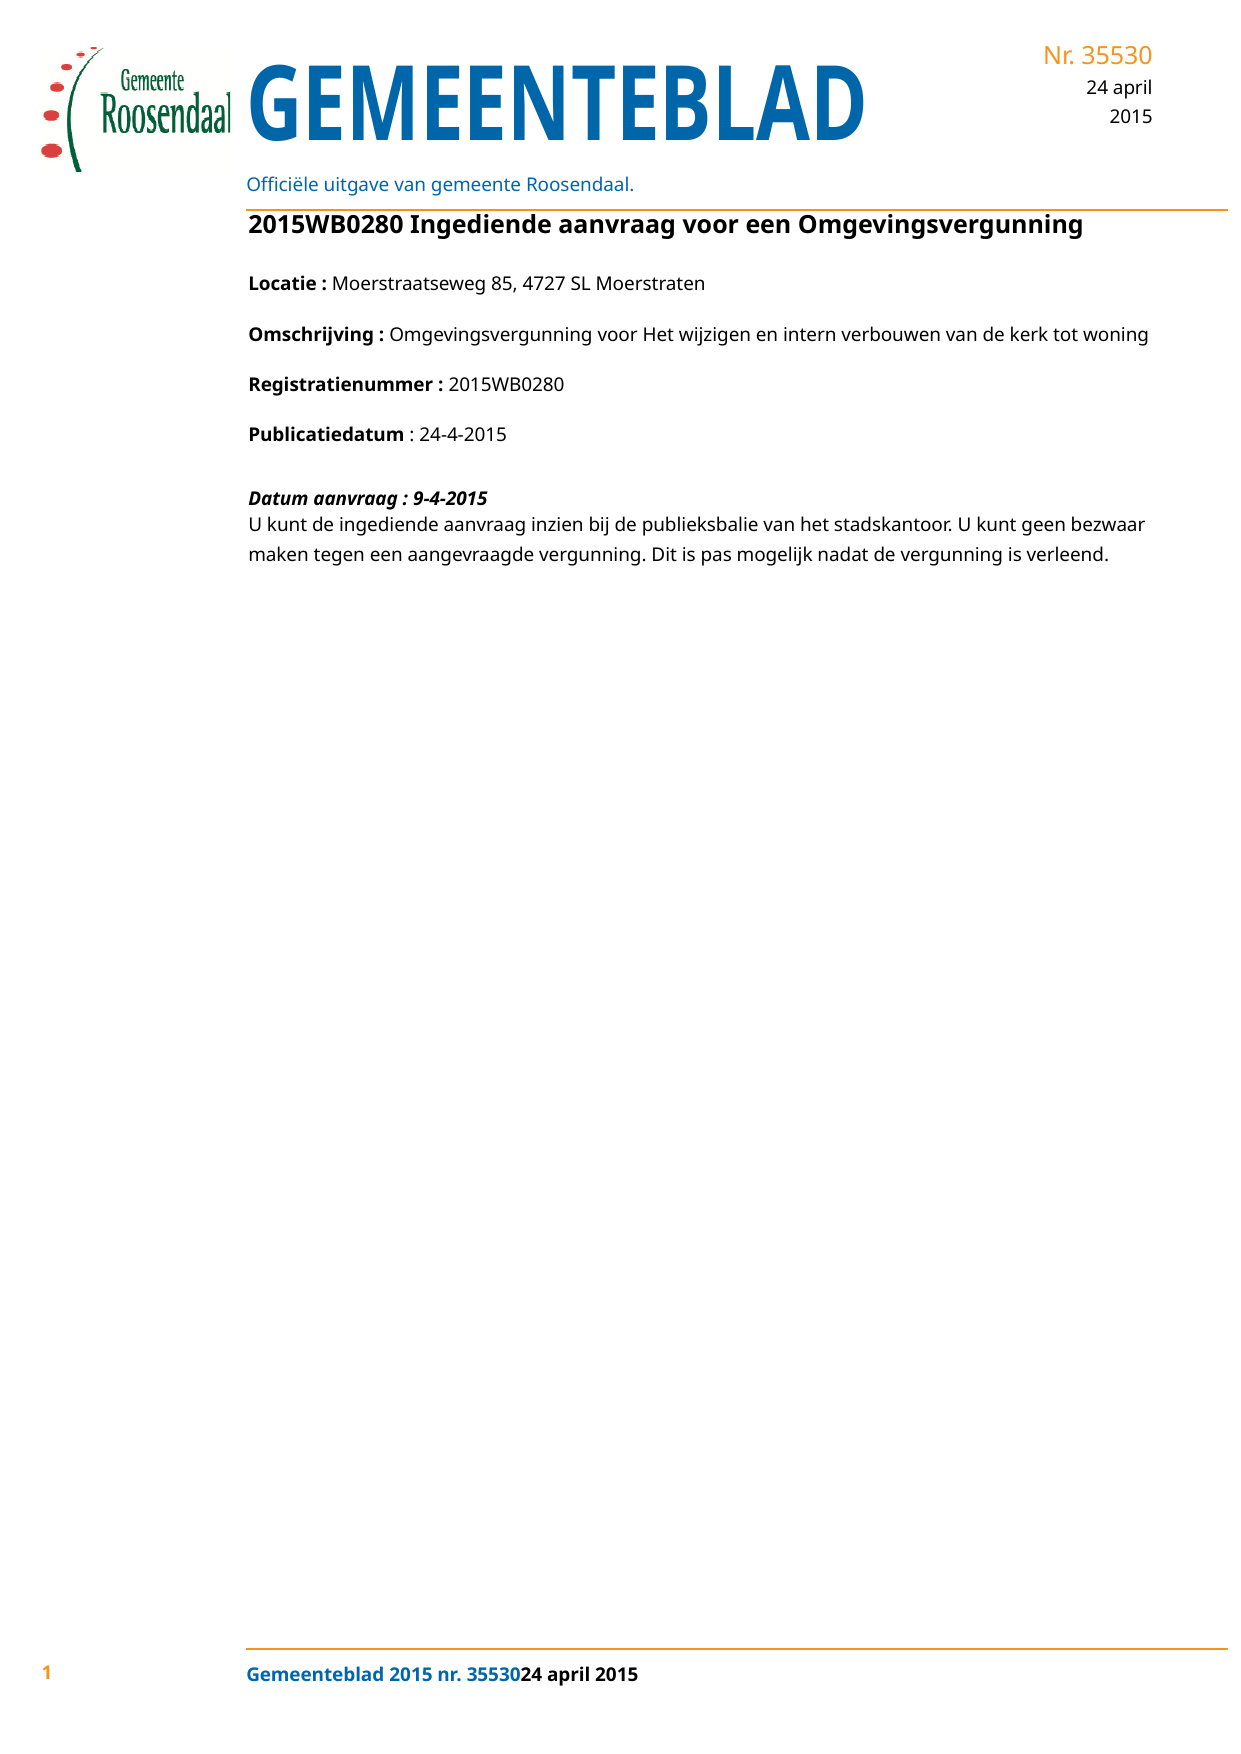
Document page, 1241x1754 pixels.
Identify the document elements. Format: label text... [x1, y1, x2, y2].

text Registratienummer : 2015WB0280 [248, 371, 1152, 397]
picture [41, 47, 231, 172]
text Omschrijving : Omgevingsvergunning voor Het wijzigen en intern verbouwen van de kerk tot woning [248, 321, 1152, 346]
text Locatie : Moerstraatseweg 85, 4727 SL Moerstraten [248, 270, 1152, 296]
text Publicatiedatum : 24-4-2015 [248, 422, 1152, 447]
text Datum aanvraag : 9-4-2015 [248, 486, 1152, 511]
text U kunt de ingediende aanvraag inzien bij de publieksbalie van het stadskantoor. U kunt geen bezwaar maken tegen een aangevraagde vergunning. Dit is pas mogelijk nadat de vergunning is verleend. [248, 511, 1152, 567]
text 2015WB0280 Ingediende aanvraag voor een Omgevingsvergunning [248, 211, 1152, 241]
